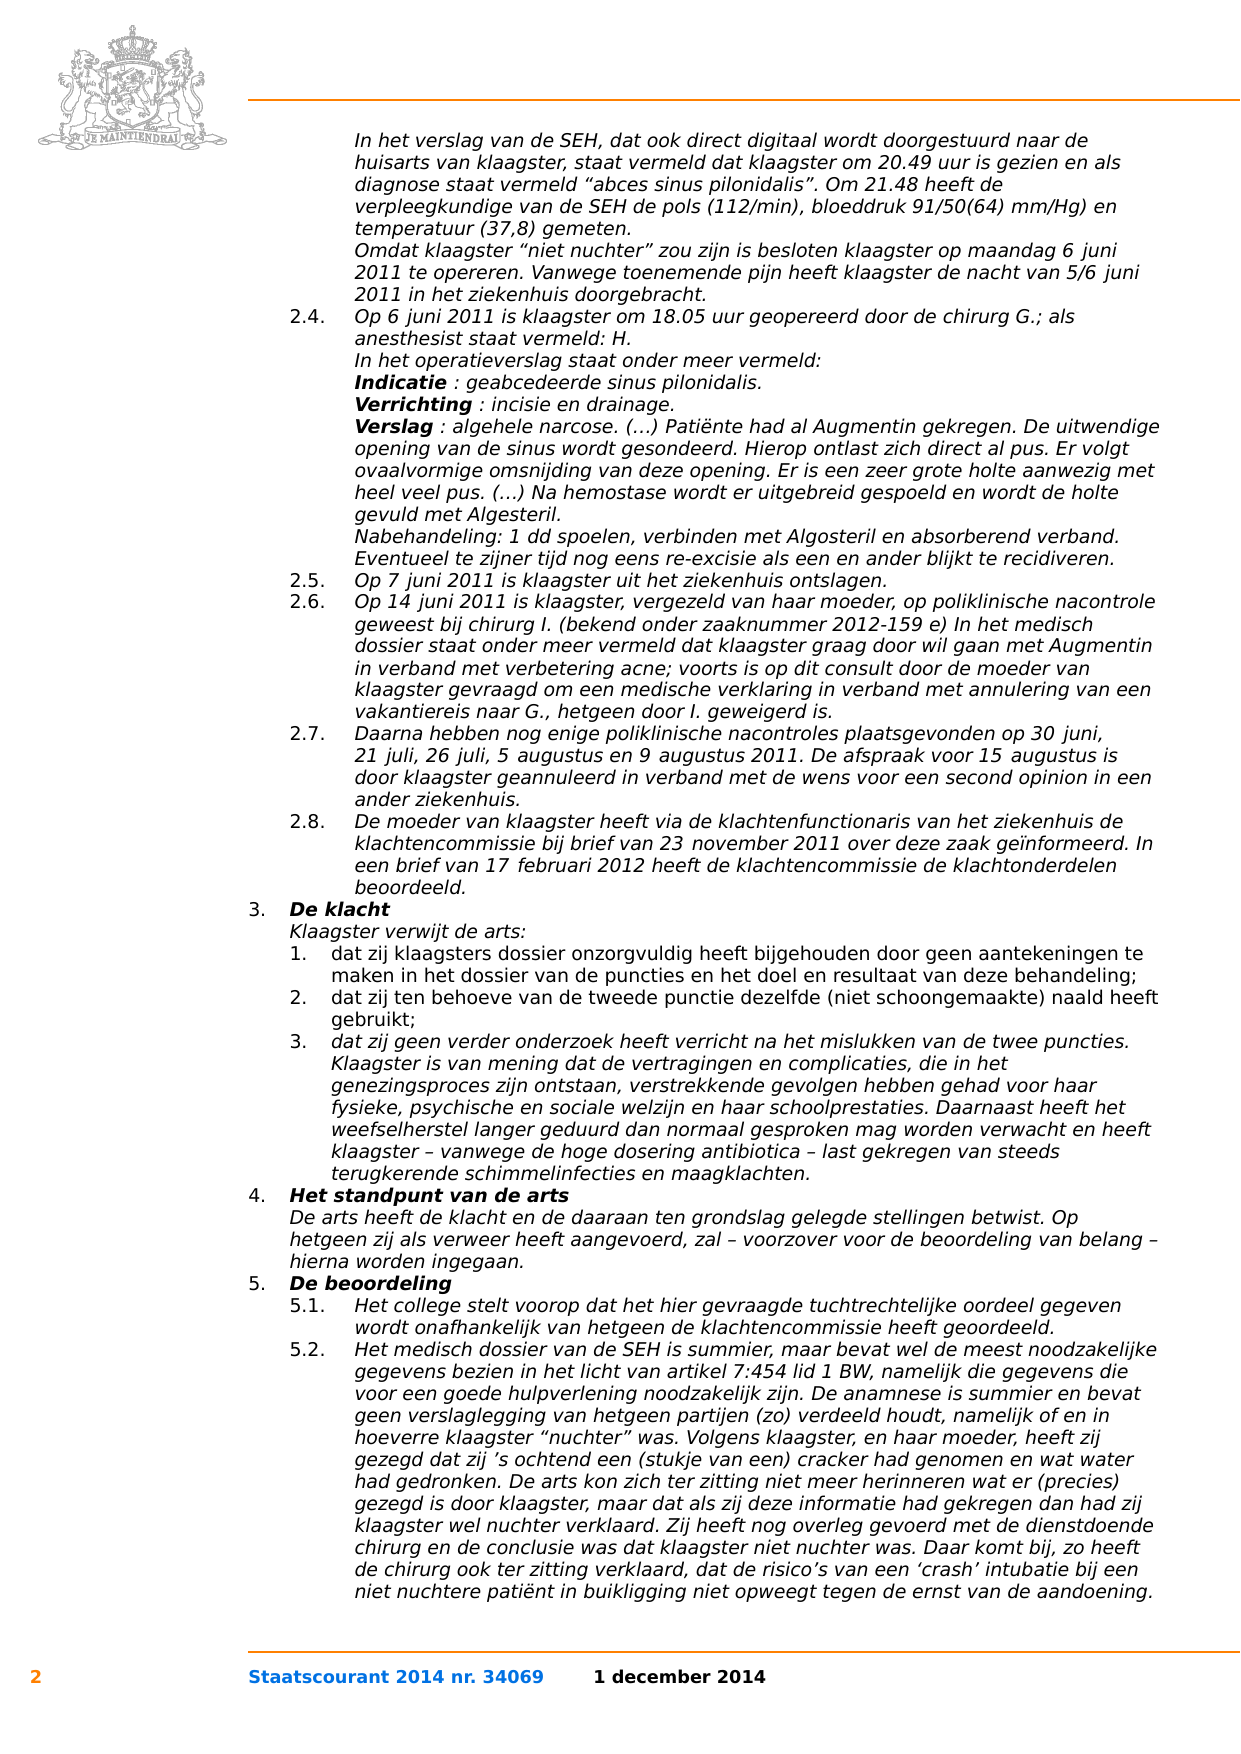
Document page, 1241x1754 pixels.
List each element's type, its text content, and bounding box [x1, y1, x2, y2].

text 2.8. De moeder van klaagster heeft via de klachtenfunctionaris van het ziekenhuis de klachtencommissie bij brief van 23 november 2011 over deze zaak geïnformeerd. In een brief van 17 februari 2012 heeft de klachtencommissie de klachtonderdelen beoordeeld. [289, 811, 1163, 899]
text Verslag : algehele narcose. (…) Patiënte had al Augmentin gekregen. De uitwendige opening van de sinus wordt gesondeerd. Hierop ontlast zich direct al pus. Er volgt ovaalvormige omsnijding van deze opening. Er is een zeer grote holte aanwezig met heel veel pus. (…) Na hemostase wordt er uitgebreid gespoeld en wordt de holte gevuld met Algesteril. [354, 416, 1163, 526]
text 3. dat zij geen verder onderzoek heeft verricht na het mislukken van de twee puncties. [289, 1031, 1163, 1053]
text 2.7. Daarna hebben nog enige poliklinische nacontroles plaatsgevonden op 30 juni, 21 juli, 26 juli, 5 augustus en 9 augustus 2011. De afspraak voor 15 augustus is door klaagster geannuleerd in verband met de wens voor een second opinion in een ander ziekenhuis. [289, 723, 1163, 811]
text 5.2. Het medisch dossier van de SEH is summier, maar bevat wel de meest noodzakelijke gegevens bezien in het licht van artikel 7:454 lid 1 BW, namelijk die gegevens die voor een goede hulpverlening noodzakelijk zijn. De anamnese is summier en bevat geen verslaglegging van hetgeen partijen (zo) verdeeld houdt, namelijk of en in hoeverre klaagster “nuchter” was. Volgens klaagster, en haar moeder, heeft zij gezegd dat zij ’s ochtend een (stukje van een) cracker had genomen en wat water had gedronken. De arts kon zich ter zitting niet meer herinneren wat er (precies) gezegd is door klaagster, maar dat als zij deze informatie had gekregen dan had zij klaagster wel nuchter verklaard. Zij heeft nog overleg gevoerd met de dienstdoende chirurg en de conclusie was dat klaagster niet nuchter was. Daar komt bij, zo heeft de chirurg ook ter zitting verklaard, dat de risico’s van een ‘crash’ intubatie bij een niet nuchtere patiënt in buikligging niet opweegt tegen de ernst van de aandoening. [289, 1339, 1163, 1602]
text Klaagster verwijt de arts: [289, 921, 1163, 943]
text 5. De beoordeling [248, 1273, 1163, 1295]
picture [38, 25, 227, 150]
text 2. dat zij ten behoeve van de tweede punctie dezelfde (niet schoongemaakte) naald heeft gebruikt; [289, 987, 1163, 1031]
text 2.6. Op 14 juni 2011 is klaagster, vergezeld van haar moeder, op poliklinische nacontrole geweest bij chirurg I. (bekend onder zaaknummer 2012-159 e) In het medisch dossier staat onder meer vermeld dat klaagster graag door wil gaan met Augmentin in verband met verbetering acne; voorts is op dit consult door de moeder van klaagster gevraagd om een medische verklaring in verband met annulering van een vakantiereis naar G., hetgeen door I. geweigerd is. [289, 591, 1163, 723]
text Nabehandeling: 1 dd spoelen, verbinden met Algosteril en absorberend verband. Eventueel te zijner tijd nog eens re-excisie als een en ander blijkt te recidiveren. [354, 526, 1163, 569]
text De arts heeft de klacht en de daaraan ten grondslag gelegde stellingen betwist. Op hetgeen zij als verweer heeft aangevoerd, zal – voorzover voor de beoordeling van belang – hierna worden ingegaan. [289, 1207, 1163, 1273]
text 5.1. Het college stelt voorop dat het hier gevraagde tuchtrechtelijke oordeel gegeven wordt onafhankelijk van hetgeen de klachtencommissie heeft geoordeeld. [289, 1295, 1163, 1339]
text 1. dat zij klaagsters dossier onzorgvuldig heeft bijgehouden door geen aantekeningen te maken in het dossier van de puncties en het doel en resultaat van deze behandeling; [289, 943, 1163, 987]
text Indicatie : geabcedeerde sinus pilonidalis. [354, 372, 1163, 394]
text 4. Het standpunt van de arts [248, 1185, 1163, 1207]
text 2.5. Op 7 juni 2011 is klaagster uit het ziekenhuis ontslagen. [289, 569, 1163, 591]
text In het verslag van de SEH, dat ook direct digitaal wordt doorgestuurd naar de huisarts van klaagster, staat vermeld dat klaagster om 20.49 uur is gezien en als diagnose staat vermeld “abces sinus pilonidalis”. Om 21.48 heeft de verpleegkundige van de SEH de pols (112/min), bloeddruk 91/50(64) mm/Hg) en temperatuur (37,8) gemeten. [354, 130, 1163, 240]
text Klaagster is van mening dat de vertragingen en complicaties, die in het genezingsproces zijn ontstaan, verstrekkende gevolgen hebben gehad voor haar fysieke, psychische en sociale welzijn en haar schoolprestaties. Daarnaast heeft het weefselherstel langer geduurd dan normaal gesproken mag worden verwacht en heeft klaagster – vanwege de hoge dosering antibiotica – last gekregen van steeds terugkerende schimmelinfecties en maagklachten. [331, 1053, 1163, 1185]
text 3. De klacht [248, 899, 1163, 921]
text 2.4. Op 6 juni 2011 is klaagster om 18.05 uur geopereerd door de chirurg G.; als anesthesist staat vermeld: H. [289, 306, 1163, 350]
text Verrichting : incisie en drainage. [354, 394, 1163, 416]
text Omdat klaagster “niet nuchter” zou zijn is besloten klaagster op maandag 6 juni 2011 te opereren. Vanwege toenemende pijn heeft klaagster de nacht van 5/6 juni 2011 in het ziekenhuis doorgebracht. [354, 240, 1163, 306]
text In het operatieverslag staat onder meer vermeld: [354, 350, 1163, 372]
